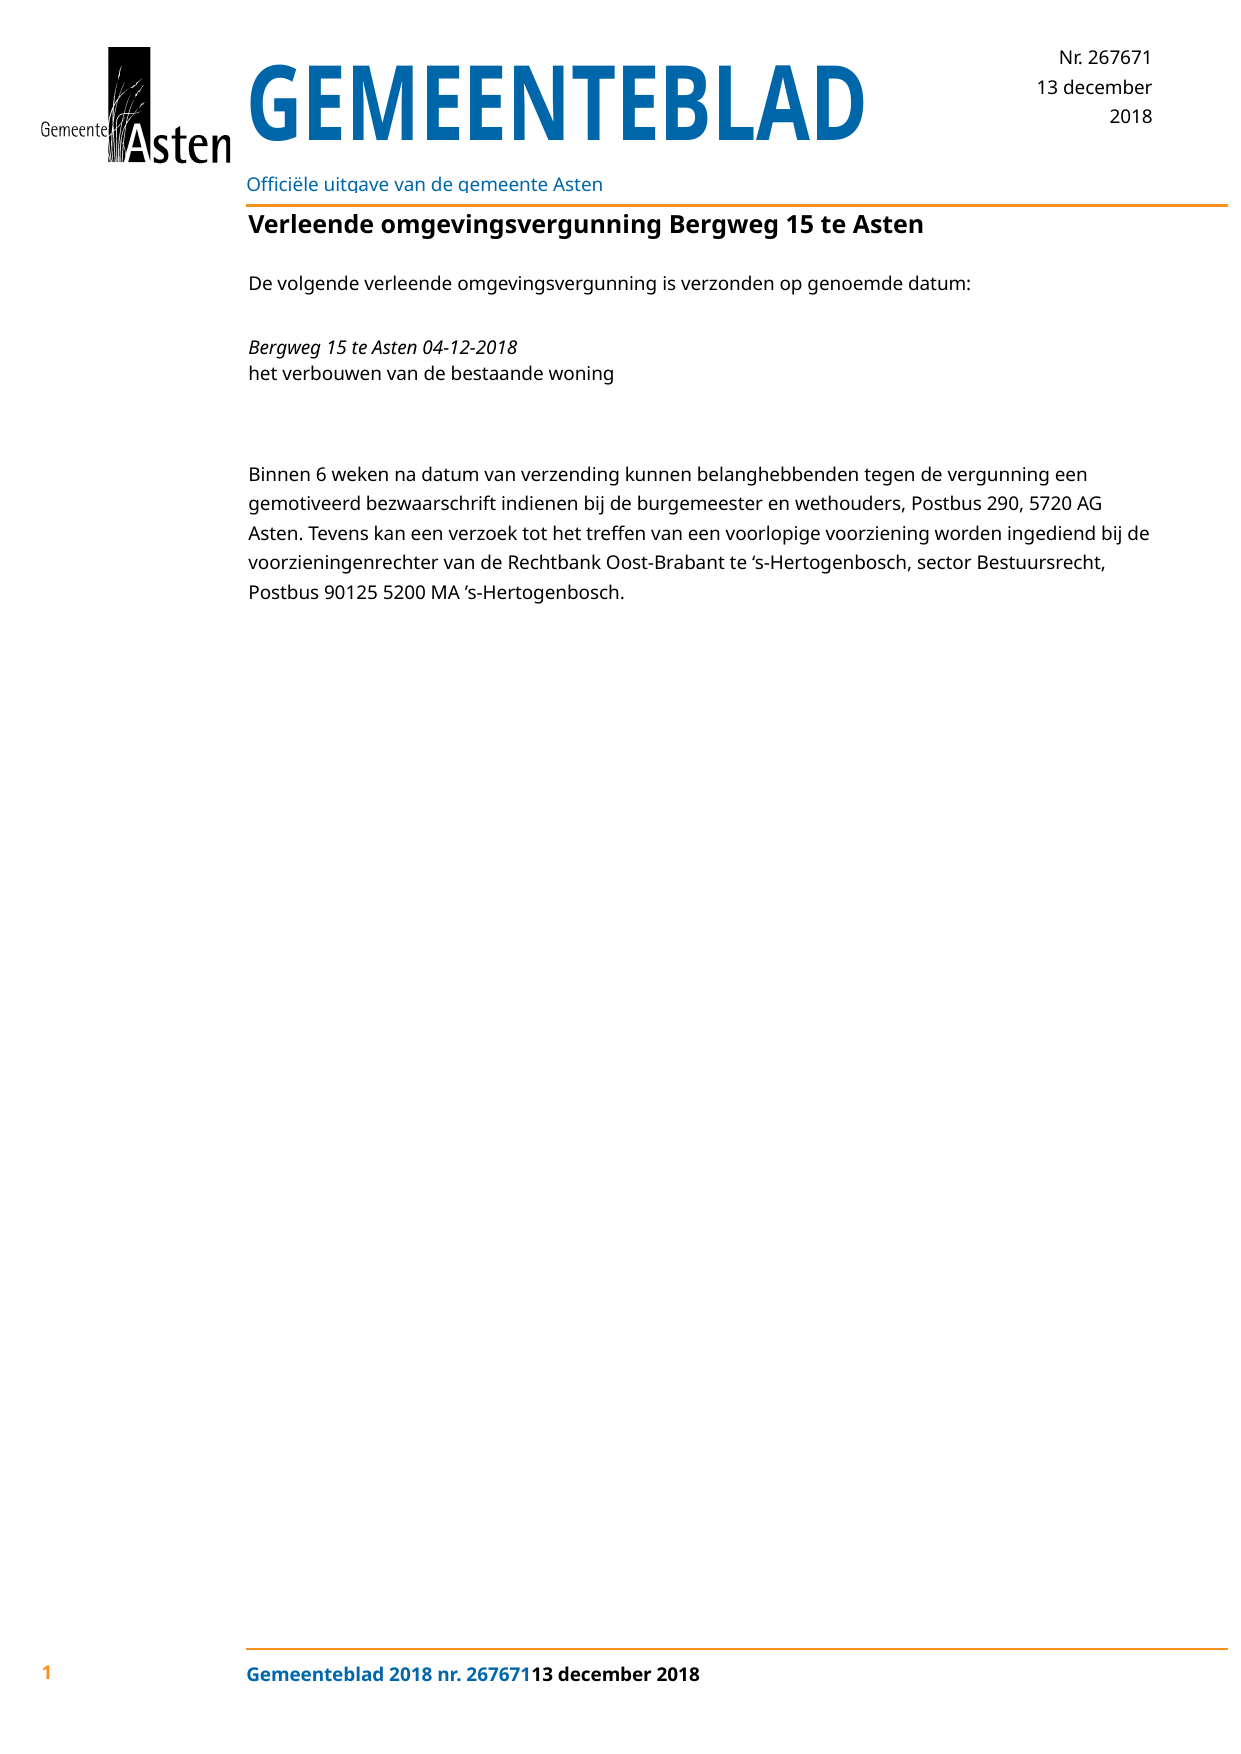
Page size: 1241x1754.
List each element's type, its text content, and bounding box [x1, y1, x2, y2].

text Bergweg 15 te Asten 04-12-2018 [248, 334, 1152, 360]
text Binnen 6 weken na datum van verzending kunnen belanghebbenden tegen de vergunning een gemotiveerd bezwaarschrift indienen bij de burgemeester en wethouders, Postbus 290, 5720 AG Asten. Tevens kan een verzoek tot het treffen van een voorlopige voorziening worden ingediend bij de voorzieningenrechter van de Rechtbank Oost-Brabant te ‘s-Hertogenbosch, sector Bestuursrecht, Postbus 90125 5200 MA ’s-Hertogenbosch. [248, 461, 1152, 605]
text Verleende omgevingsvergunning Bergweg 15 te Asten [248, 207, 1152, 241]
text het verbouwen van de bestaande woning [248, 360, 1152, 386]
picture [41, 47, 231, 172]
text De volgende verleende omgevingsvergunning is verzonden op genoemde datum: [248, 270, 1152, 296]
